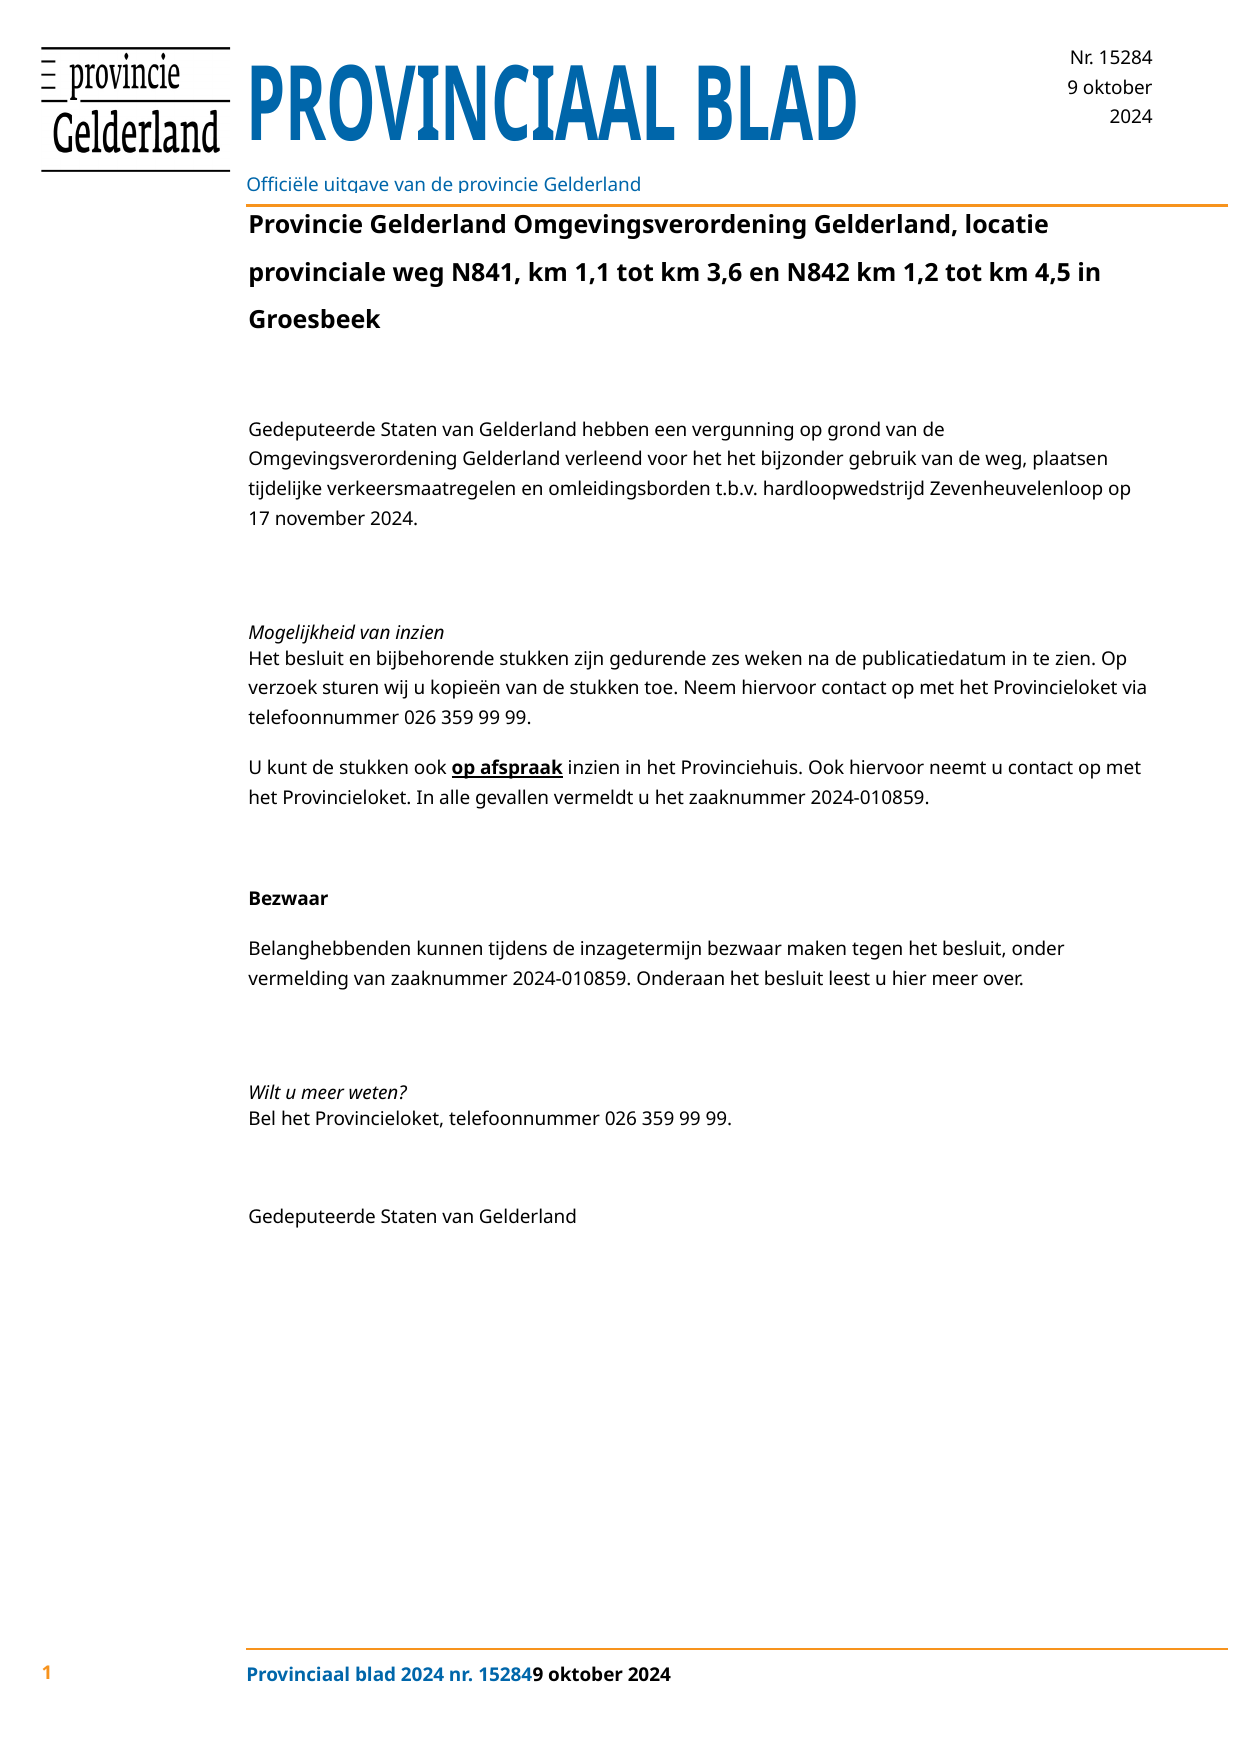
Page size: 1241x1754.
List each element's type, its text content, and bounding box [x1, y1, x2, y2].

text Bezwaar [248, 885, 1152, 911]
text Het besluit en bijbehorende stukken zijn gedurende zes weken na de publicatiedatum in te zien. Op verzoek sturen wij u kopieën van de stukken toe. Neem hiervoor contact op met het Provincieloket via telefoonnummer 026 359 99 99. [248, 645, 1152, 730]
text Wilt u meer weten? [248, 1079, 1152, 1105]
text Mogelijkheid van inzien [248, 619, 1152, 645]
text Gedeputeerde Staten van Gelderland hebben een vergunning op grond van de Omgevingsverordening Gelderland verleend voor het het bijzonder gebruik van de weg, plaatsen tijdelijke verkeersmaatregelen en omleidingsborden t.b.v. hardloopwedstrijd Zevenheuvelenloop op 17 november 2024. [248, 416, 1152, 530]
picture [41, 47, 231, 172]
text Provincie Gelderland Omgevingsverordening Gelderland, locatie provinciale weg N841, km 1,1 tot km 3,6 en N842 km 1,2 tot km 4,5 in Groesbeek [248, 207, 1152, 336]
text Bel het Provincieloket, telefoonnummer 026 359 99 99. [248, 1105, 1152, 1131]
text Gedeputeerde Staten van Gelderland [248, 1203, 1152, 1229]
text U kunt de stukken ook op afspraak inzien in het Provinciehuis. Ook hiervoor neemt u contact op met het Provincieloket. In alle gevallen vermeldt u het zaaknummer 2024-010859. [248, 754, 1152, 810]
text Belanghebbenden kunnen tijdens de inzagetermijn bezwaar maken tegen het besluit, onder vermelding van zaaknummer 2024-010859. Onderaan het besluit leest u hier meer over. [248, 935, 1152, 991]
